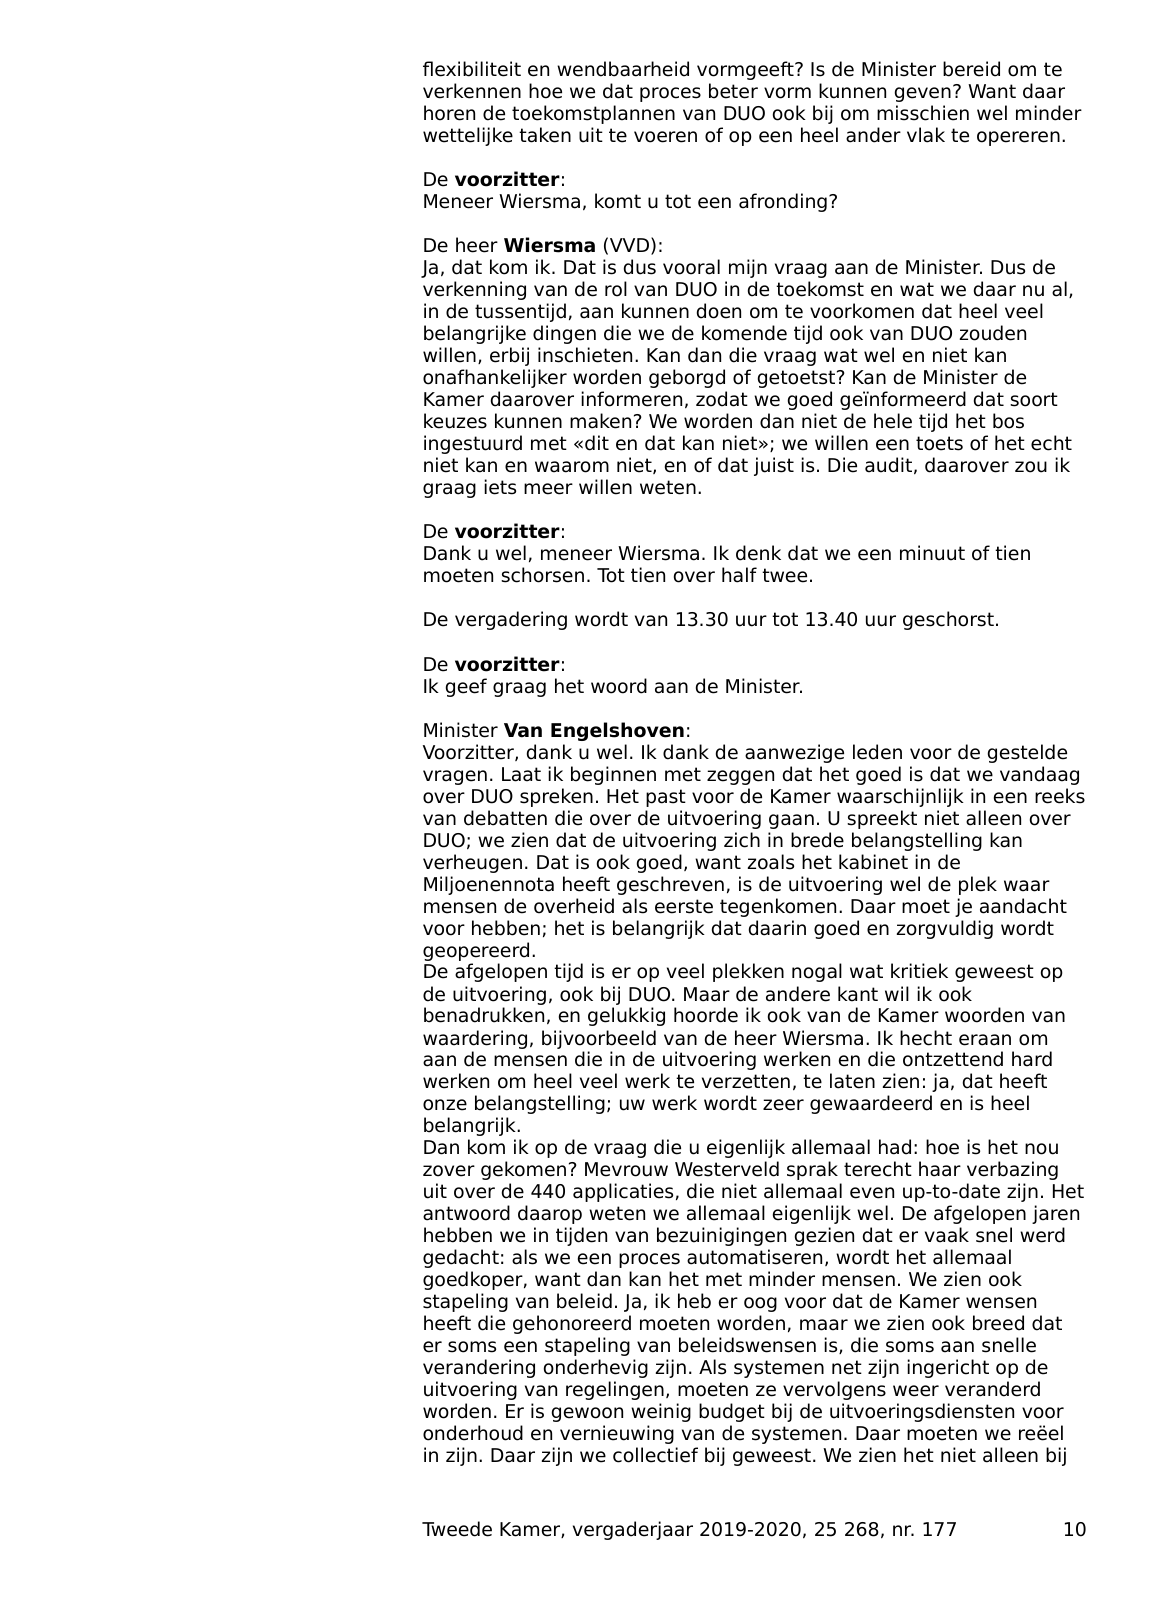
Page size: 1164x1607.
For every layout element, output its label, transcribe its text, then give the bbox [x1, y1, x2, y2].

text De voorzitter: [422, 169, 1087, 191]
text Meneer Wiersma, komt u tot een afronding? [422, 191, 1087, 213]
text Ik geef graag het woord aan de Minister. [422, 676, 1087, 697]
text Dan kom ik op de vraag die u eigenlijk allemaal had: hoe is het nou zover gekomen? Mevrouw Westerveld sprak terecht haar verbazing uit over de 440 applicaties, die niet allemaal even up-to-date zijn. Het antwoord daarop weten we allemaal eigenlijk wel. De afgelopen jaren hebben we in tijden van bezuinigingen gezien dat er vaak snel werd gedacht: als we een proces automatiseren, wordt het allemaal goedkoper, want dan kan het met minder mensen. We zien ook stapeling van beleid. Ja, ik heb er oog voor dat de Kamer wensen heeft die gehonoreerd moeten worden, maar we zien ook breed dat er soms een stapeling van beleidswensen is, die soms aan snelle verandering onderhevig zijn. Als systemen net zijn ingericht op de uitvoering van regelingen, moeten ze vervolgens weer veranderd worden. Er is gewoon weinig budget bij de uitvoeringsdiensten voor onderhoud en vernieuwing van de systemen. Daar moeten we reëel in zijn. Daar zijn we collectief bij geweest. We zien het niet alleen bij [422, 1137, 1087, 1467]
text De voorzitter: [422, 653, 1087, 676]
text Minister Van Engelshoven: [422, 720, 1087, 742]
text De vergadering wordt van 13.30 uur tot 13.40 uur geschorst. [422, 609, 1087, 631]
text flexibiliteit en wendbaarheid vormgeeft? Is de Minister bereid om te verkennen hoe we dat proces beter vorm kunnen geven? Want daar horen de toekomstplannen van DUO ook bij om misschien wel minder wettelijke taken uit te voeren of op een heel ander vlak te opereren. [422, 59, 1087, 147]
text Dank u wel, meneer Wiersma. Ik denk dat we een minuut of tien moeten schorsen. Tot tien over half twee. [422, 543, 1087, 587]
text De voorzitter: [422, 521, 1087, 543]
text De afgelopen tijd is er op veel plekken nogal wat kritiek geweest op de uitvoering, ook bij DUO. Maar de andere kant wil ik ook benadrukken, en gelukkig hoorde ik ook van de Kamer woorden van waardering, bijvoorbeeld van de heer Wiersma. Ik hecht eraan om aan de mensen die in de uitvoering werken en die ontzettend hard werken om heel veel werk te verzetten, te laten zien: ja, dat heeft onze belangstelling; uw werk wordt zeer gewaardeerd en is heel belangrijk. [422, 961, 1087, 1137]
text De heer Wiersma (VVD): [422, 235, 1087, 257]
text Ja, dat kom ik. Dat is dus vooral mijn vraag aan de Minister. Dus de verkenning van de rol van DUO in de toekomst en wat we daar nu al, in de tussentijd, aan kunnen doen om te voorkomen dat heel veel belangrijke dingen die we de komende tijd ook van DUO zouden willen, erbij inschieten. Kan dan die vraag wat wel en niet kan onafhankelijker worden geborgd of getoetst? Kan de Minister de Kamer daarover informeren, zodat we goed geïnformeerd dat soort keuzes kunnen maken? We worden dan niet de hele tijd het bos ingestuurd met «dit en dat kan niet»; we willen een toets of het echt niet kan en waarom niet, en of dat juist is. Die audit, daarover zou ik graag iets meer willen weten. [422, 257, 1087, 499]
text Voorzitter, dank u wel. Ik dank de aanwezige leden voor de gestelde vragen. Laat ik beginnen met zeggen dat het goed is dat we vandaag over DUO spreken. Het past voor de Kamer waarschijnlijk in een reeks van debatten die over de uitvoering gaan. U spreekt niet alleen over DUO; we zien dat de uitvoering zich in brede belangstelling kan verheugen. Dat is ook goed, want zoals het kabinet in de Miljoenennota heeft geschreven, is de uitvoering wel de plek waar mensen de overheid als eerste tegenkomen. Daar moet je aandacht voor hebben; het is belangrijk dat daarin goed en zorgvuldig wordt geopereerd. [422, 742, 1087, 961]
